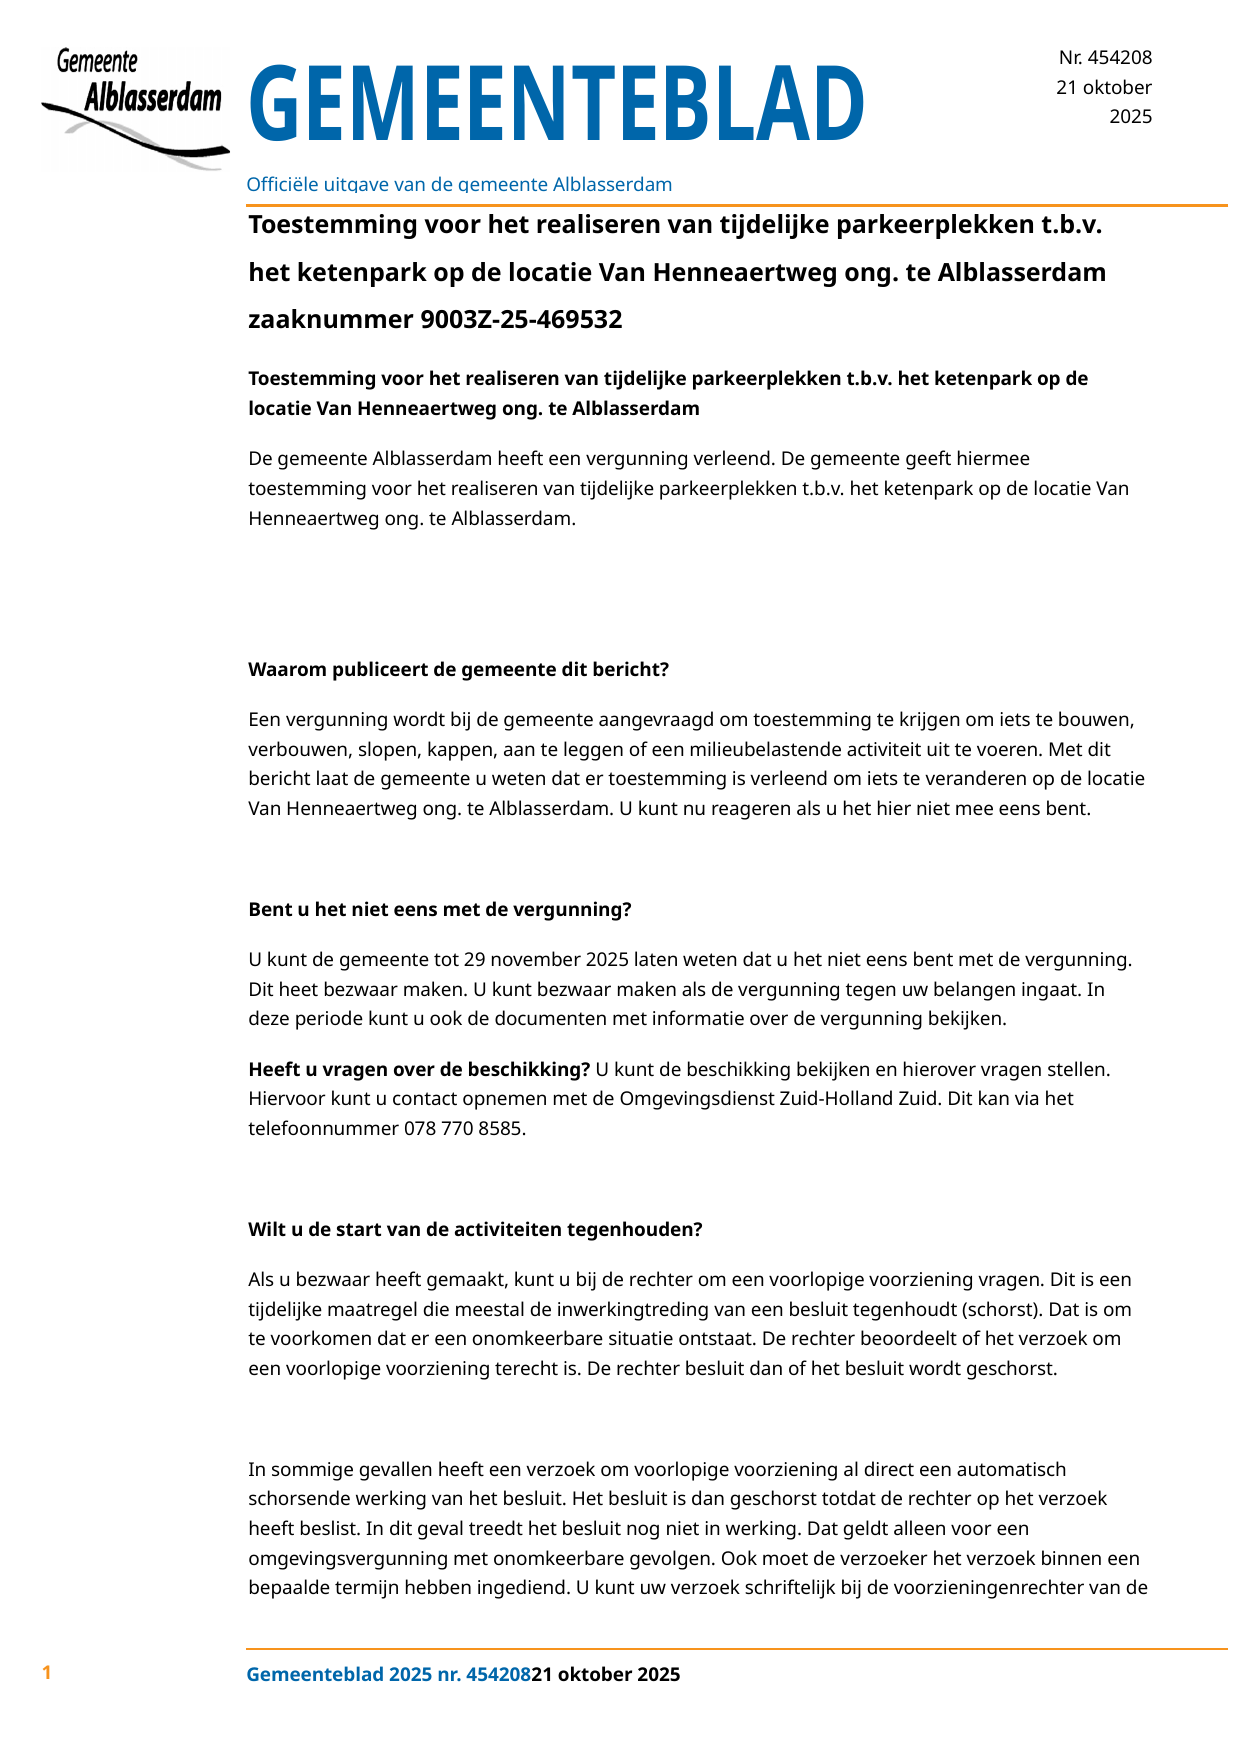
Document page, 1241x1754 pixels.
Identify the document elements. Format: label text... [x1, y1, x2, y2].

text Bent u het niet eens met de vergunning? [248, 896, 1152, 922]
text U kunt de gemeente tot 29 november 2025 laten weten dat u het niet eens bent met de vergunning. Dit heet bezwaar maken. U kunt bezwaar maken als de vergunning tegen uw belangen ingaat. In deze periode kunt u ook de documenten met informatie over de vergunning bekijken. [248, 946, 1152, 1031]
text Waarom publiceert de gemeente dit bericht? [248, 656, 1152, 682]
text Een vergunning wordt bij de gemeente aangevraagd om toestemming te krijgen om iets te bouwen, verbouwen, slopen, kappen, aan te leggen of een milieubelastende activiteit uit te voeren. Met dit bericht laat de gemeente u weten dat er toestemming is verleend om iets te veranderen op de locatie Van Henneaertweg ong. te Alblasserdam. U kunt nu reageren als u het hier niet mee eens bent. [248, 706, 1152, 821]
text Toestemming voor het realiseren van tijdelijke parkeerplekken t.b.v. het ketenpark op de locatie Van Henneaertweg ong. te Alblasserdam zaaknummer 9003Z-25-469532 [248, 207, 1152, 336]
text De gemeente Alblasserdam heeft een vergunning verleend. De gemeente geeft hiermee toestemming voor het realiseren van tijdelijke parkeerplekken t.b.v. het ketenpark op de locatie Van Henneaertweg ong. te Alblasserdam. [248, 446, 1152, 530]
text In sommige gevallen heeft een verzoek om voorlopige voorziening al direct een automatisch schorsende werking van het besluit. Het besluit is dan geschorst totdat de rechter op het verzoek heeft beslist. In dit geval treedt het besluit nog niet in werking. Dat geldt alleen voor een omgevingsvergunning met onomkeerbare gevolgen. Ook moet de verzoeker het verzoek binnen een bepaalde termijn hebben ingediend. U kunt uw verzoek schriftelijk bij de voorzieningenrechter van de [248, 1456, 1152, 1600]
picture [41, 47, 231, 172]
text Heeft u vragen over de beschikking? U kunt de beschikking bekijken en hierover vragen stellen. Hiervoor kunt u contact opnemen met de Omgevingsdienst Zuid-Holland Zuid. Dit kan via het telefoonnummer 078 770 8585. [248, 1056, 1152, 1141]
text Wilt u de start van de activiteiten tegenhouden? [248, 1216, 1152, 1242]
text Als u bezwaar heeft gemaakt, kunt u bij de rechter om een voorlopige voorziening vragen. Dit is een tijdelijke maatregel die meestal de inwerkingtreding van een besluit tegenhoudt (schorst). Dat is om te voorkomen dat er een onomkeerbare situatie ontstaat. De rechter beoordeelt of het verzoek om een voorlopige voorziening terecht is. De rechter besluit dan of het besluit wordt geschorst. [248, 1266, 1152, 1381]
text Toestemming voor het realiseren van tijdelijke parkeerplekken t.b.v. het ketenpark op de locatie Van Henneaertweg ong. te Alblasserdam [248, 366, 1152, 421]
